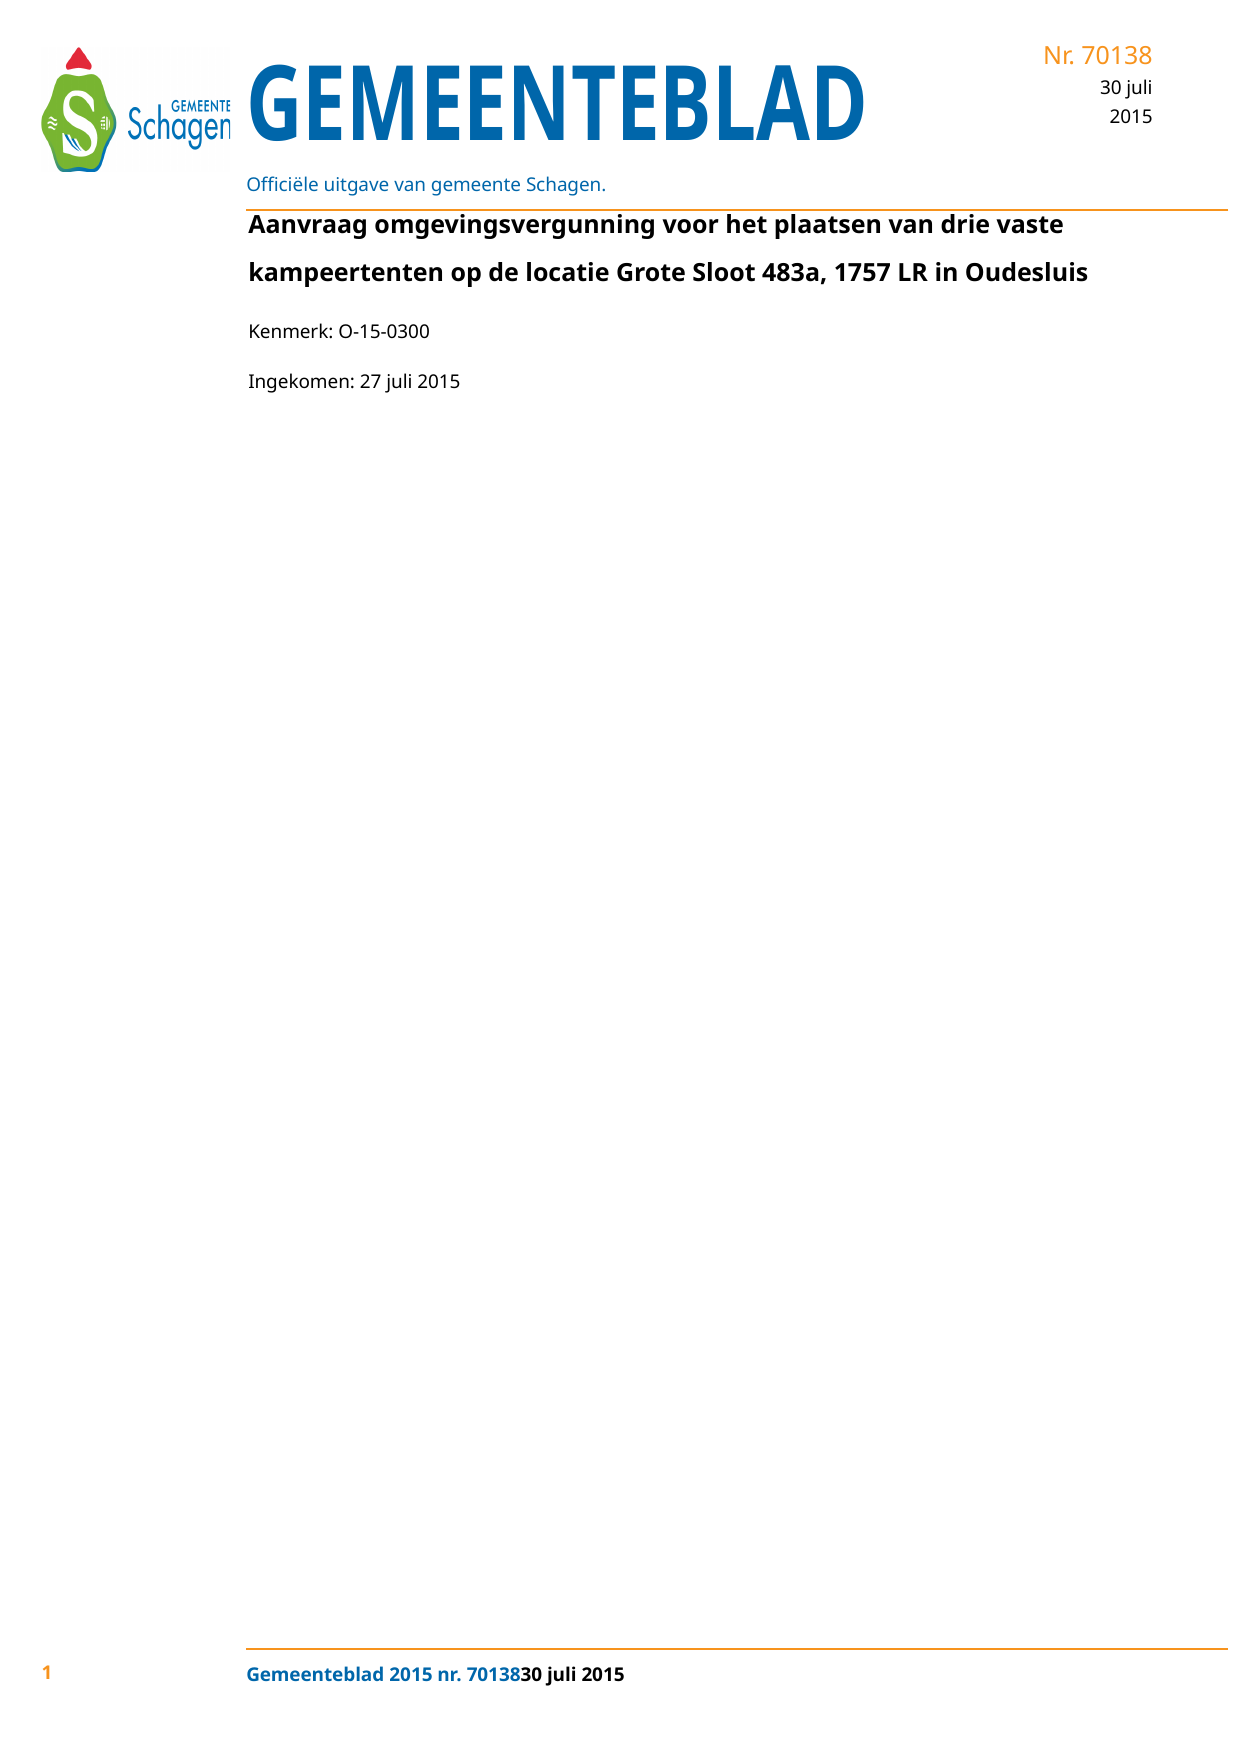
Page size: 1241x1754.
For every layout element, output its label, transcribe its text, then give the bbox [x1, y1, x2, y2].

text Ingekomen: 27 juli 2015 [248, 368, 1152, 394]
picture [41, 47, 231, 172]
text Kenmerk: O-15-0300 [248, 318, 1152, 344]
text Aanvraag omgevingsvergunning voor het plaatsen van drie vaste kampeertenten op de locatie Grote Sloot 483a, 1757 LR in Oudesluis [248, 211, 1152, 288]
